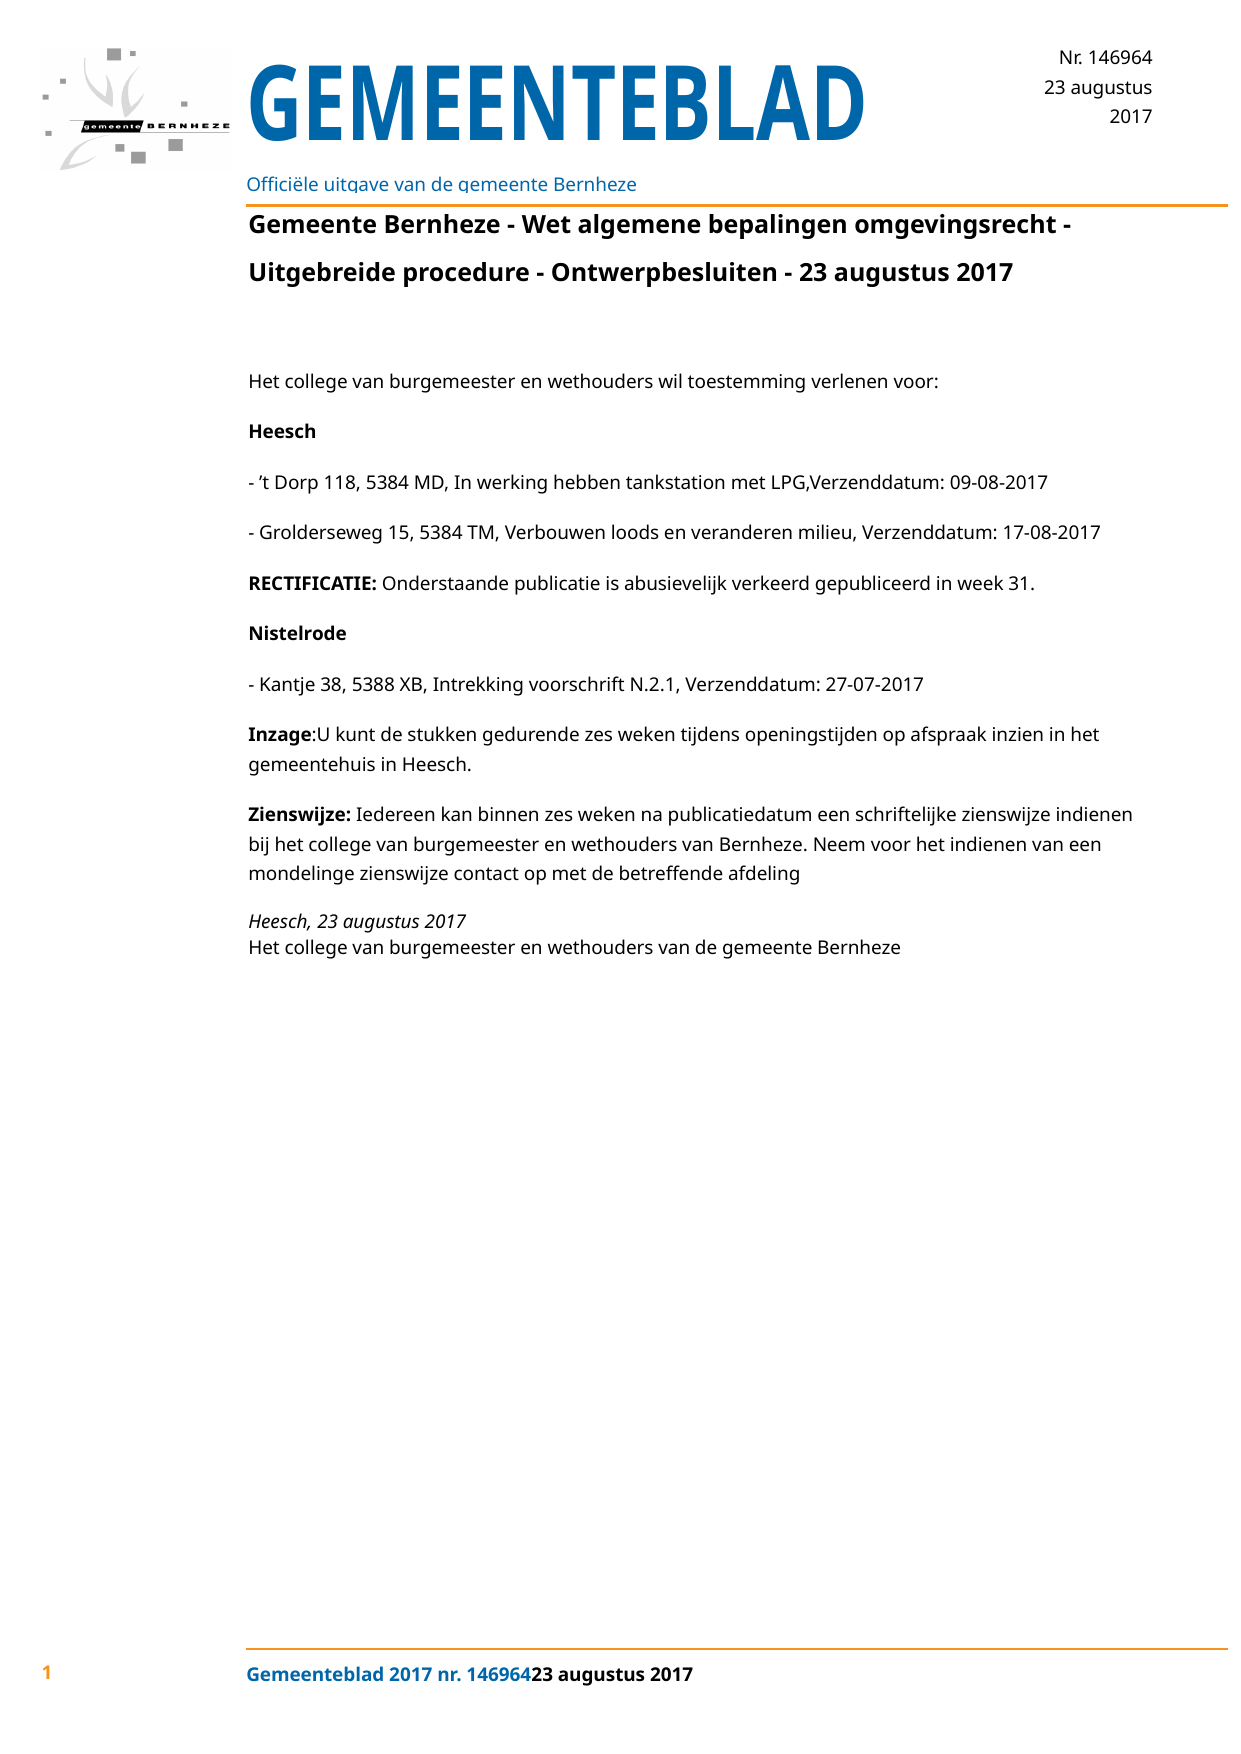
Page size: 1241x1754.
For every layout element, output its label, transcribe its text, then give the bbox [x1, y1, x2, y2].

text Heesch [248, 419, 1152, 444]
text - Kantje 38, 5388 XB, Intrekking voorschrift N.2.1, Verzenddatum: 27-07-2017 [248, 671, 1152, 697]
text Het college van burgemeester en wethouders wil toestemming verlenen voor: [248, 368, 1152, 394]
text Inzage:U kunt de stukken gedurende zes weken tijdens openingstijden op afspraak inzien in het gemeentehuis in Heesch. [248, 721, 1152, 777]
text Heesch, 23 augustus 2017 [248, 908, 1152, 934]
text Zienswijze: Iedereen kan binnen zes weken na publicatiedatum een schriftelijke zienswijze indienen bij het college van burgemeester en wethouders van Bernheze. Neem voor het indienen van een mondelinge zienswijze contact op met de betreffende afdeling [248, 801, 1152, 886]
text Het college van burgemeester en wethouders van de gemeente Bernheze [248, 934, 1152, 960]
text Nistelrode [248, 620, 1152, 646]
text Gemeente Bernheze - Wet algemene bepalingen omgevingsrecht - Uitgebreide procedure - Ontwerpbesluiten - 23 augustus 2017 [248, 207, 1152, 288]
picture [41, 47, 231, 172]
text RECTIFICATIE: Onderstaande publicatie is abusievelijk verkeerd gepubliceerd in week 31. [248, 570, 1152, 596]
text - Grolderseweg 15, 5384 TM, Verbouwen loods en veranderen milieu, Verzenddatum: 17-08-2017 [248, 519, 1152, 545]
text - ’t Dorp 118, 5384 MD, In werking hebben tankstation met LPG,Verzenddatum: 09-08-2017 [248, 469, 1152, 495]
